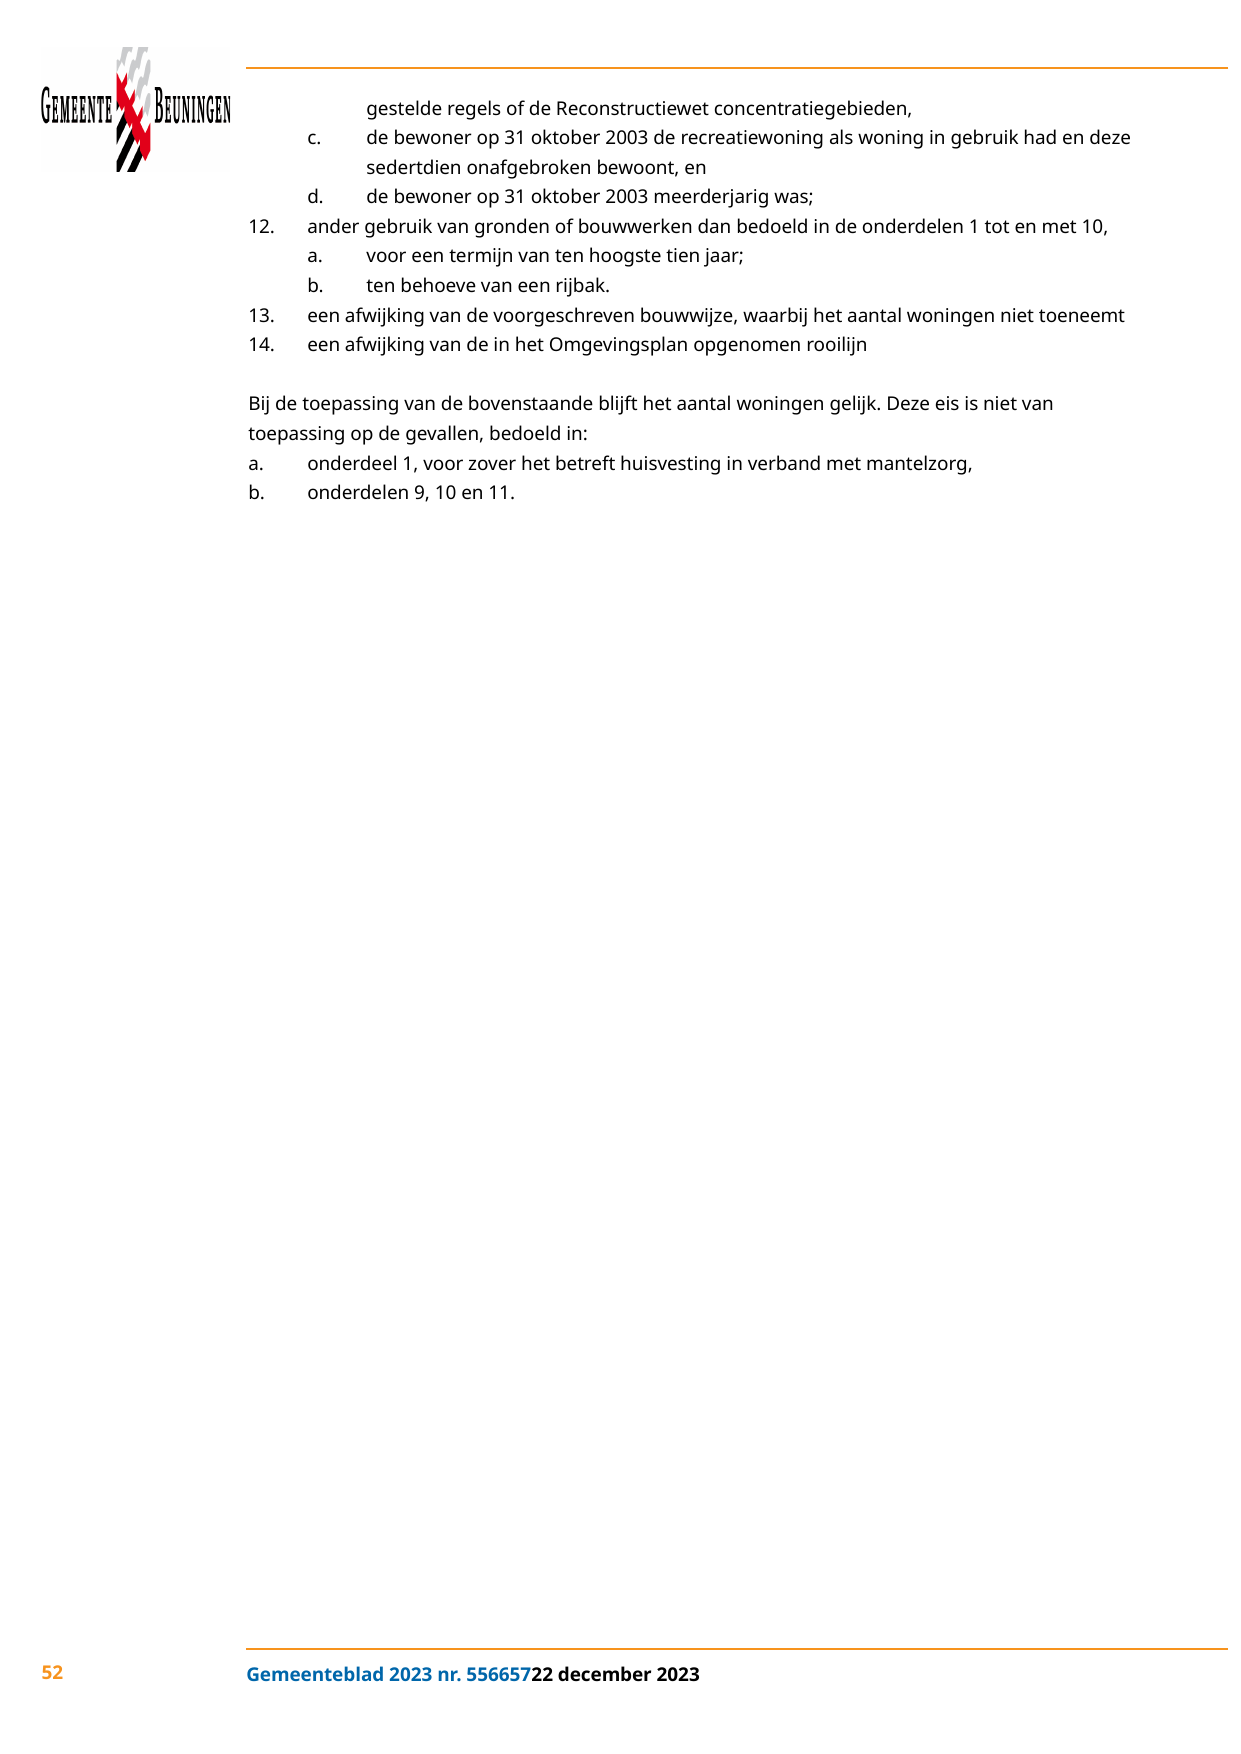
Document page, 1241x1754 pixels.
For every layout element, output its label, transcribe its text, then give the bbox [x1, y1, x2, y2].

list ten behoeve van een rijbak. [307, 272, 1152, 298]
list de bewoner op 31 oktober 2003 meerderjarig was; [307, 183, 1152, 209]
picture [41, 47, 231, 172]
list onderdeel 1, voor zover het betreft huisvesting in verband met mantelzorg, [248, 450, 1152, 476]
list de bewoner op 31 oktober 2003 de recreatiewoning als woning in gebruik had en deze sedertdien onafgebroken bewoont, en [307, 124, 1152, 180]
list voor een termijn van ten hoogste tien jaar; [307, 243, 1152, 268]
list een afwijking van de in het Omgevingsplan opgenomen rooilijn [248, 331, 1152, 357]
list een afwijking van de voorgeschreven bouwwijze, waarbij het aantal woningen niet toeneemt [248, 302, 1152, 328]
text Bij de toepassing van de bovenstaande blijft het aantal woningen gelijk. Deze eis is niet van toepassing op de gevallen, bedoeld in: [248, 391, 1152, 446]
list onderdelen 9, 10 en 11. [248, 479, 1152, 505]
list gestelde regels of de Reconstructiewet concentratiegebieden, [307, 95, 1152, 121]
list ander gebruik van gronden of bouwwerken dan bedoeld in de onderdelen 1 tot en met 10, [248, 213, 1152, 239]
